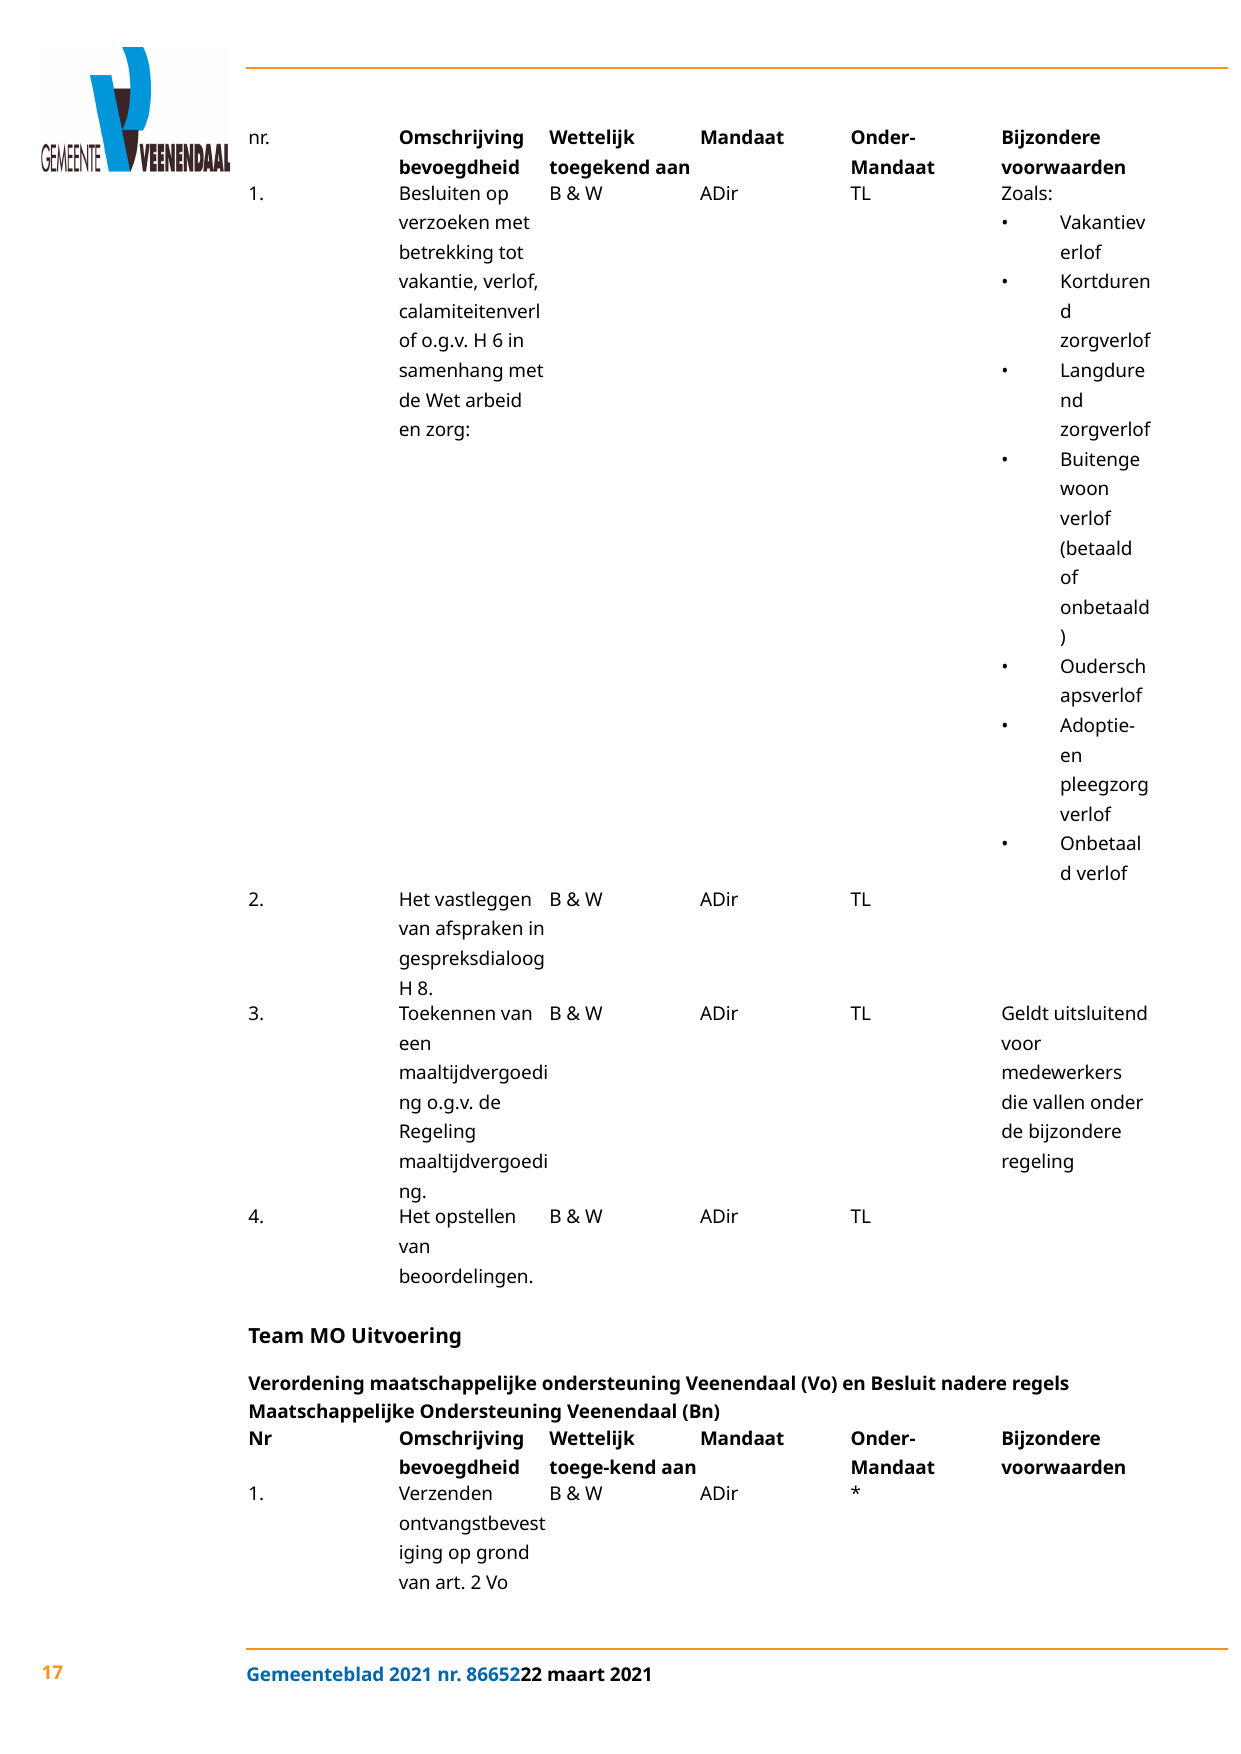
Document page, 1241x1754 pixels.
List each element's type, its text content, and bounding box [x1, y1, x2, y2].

table_cell ADir [700, 1480, 850, 1595]
table_cell Het opstellen van beoordelingen. [399, 1204, 549, 1288]
table_cell [248, 180, 398, 886]
table_cell TL [850, 1204, 1001, 1288]
table_cell [248, 1000, 398, 1204]
table_cell ADir [700, 180, 850, 886]
text Team MO Uitvoering [248, 1321, 1152, 1350]
table_header nr. [248, 125, 398, 180]
table_cell [1001, 886, 1152, 1000]
table_cell TL [850, 1000, 1001, 1204]
table_header Omschrijving bevoegdheid [399, 125, 549, 180]
table_header Bijzondere voorwaarden [1001, 1425, 1152, 1480]
table_cell ADir [700, 1204, 850, 1288]
table_cell B & W [549, 886, 700, 1000]
table_cell * [850, 1480, 1001, 1595]
table_header Mandaat [700, 1425, 850, 1480]
table_cell TL [850, 180, 1001, 886]
table_cell Toekennen van een maaltijdvergoeding o.g.v. de Regeling maaltijdvergoeding. [399, 1000, 549, 1204]
table_cell Besluiten op verzoeken met betrekking tot vakantie, verlof, calamiteitenverlof o.g.v. H 6 in samenhang met de Wet arbeid en zorg: [399, 180, 549, 886]
picture [41, 47, 130, 172]
table_cell B & W [549, 1204, 700, 1288]
table_cell [248, 1480, 398, 1595]
picture [123, 47, 231, 172]
table_header Mandaat [700, 125, 850, 180]
table_header Wettelijk toegekend aan [549, 125, 700, 180]
table_header Nr [248, 1425, 398, 1480]
table_cell Verzenden ontvangstbevestiging op grond van art. 2 Vo [399, 1480, 549, 1595]
table_header Bijzondere voorwaarden [1001, 125, 1152, 180]
table_cell TL [850, 886, 1001, 1000]
table_cell Zoals: Vakantieverlof Kortdurend zorgverlof Langdurend zorgverlof Buitengewoon verlof (betaald of onbetaald) Ouderschapsverlof Adoptie- en pleegzorgverlof Onbetaald verlof [1001, 180, 1152, 886]
table_cell [1001, 1204, 1152, 1288]
table_cell ADir [700, 886, 850, 1000]
table_cell [1001, 1480, 1152, 1595]
text Verordening maatschappelijke ondersteuning Veenendaal (Vo) en Besluit nadere regels Maatschappelijke Ondersteuning Veenendaal (Bn) [248, 1371, 1152, 1425]
table_cell B & W [549, 180, 700, 886]
table_cell [248, 886, 398, 1000]
table_cell B & W [549, 1000, 700, 1204]
table_cell [248, 1204, 398, 1288]
table_cell ADir [700, 1000, 850, 1204]
table_header Onder- Mandaat [850, 125, 1001, 180]
table_header Omschrijving bevoegdheid [399, 1425, 549, 1480]
table_cell Geldt uitsluitend voor medewerkers die vallen onder de bijzondere regeling [1001, 1000, 1152, 1204]
table_header Onder- Mandaat [850, 1425, 1001, 1480]
table_cell Het vastleggen van afspraken in gespreksdialoog H 8. [399, 886, 549, 1000]
table_cell B & W [549, 1480, 700, 1595]
table_header Wettelijk toege-kend aan [549, 1425, 700, 1480]
